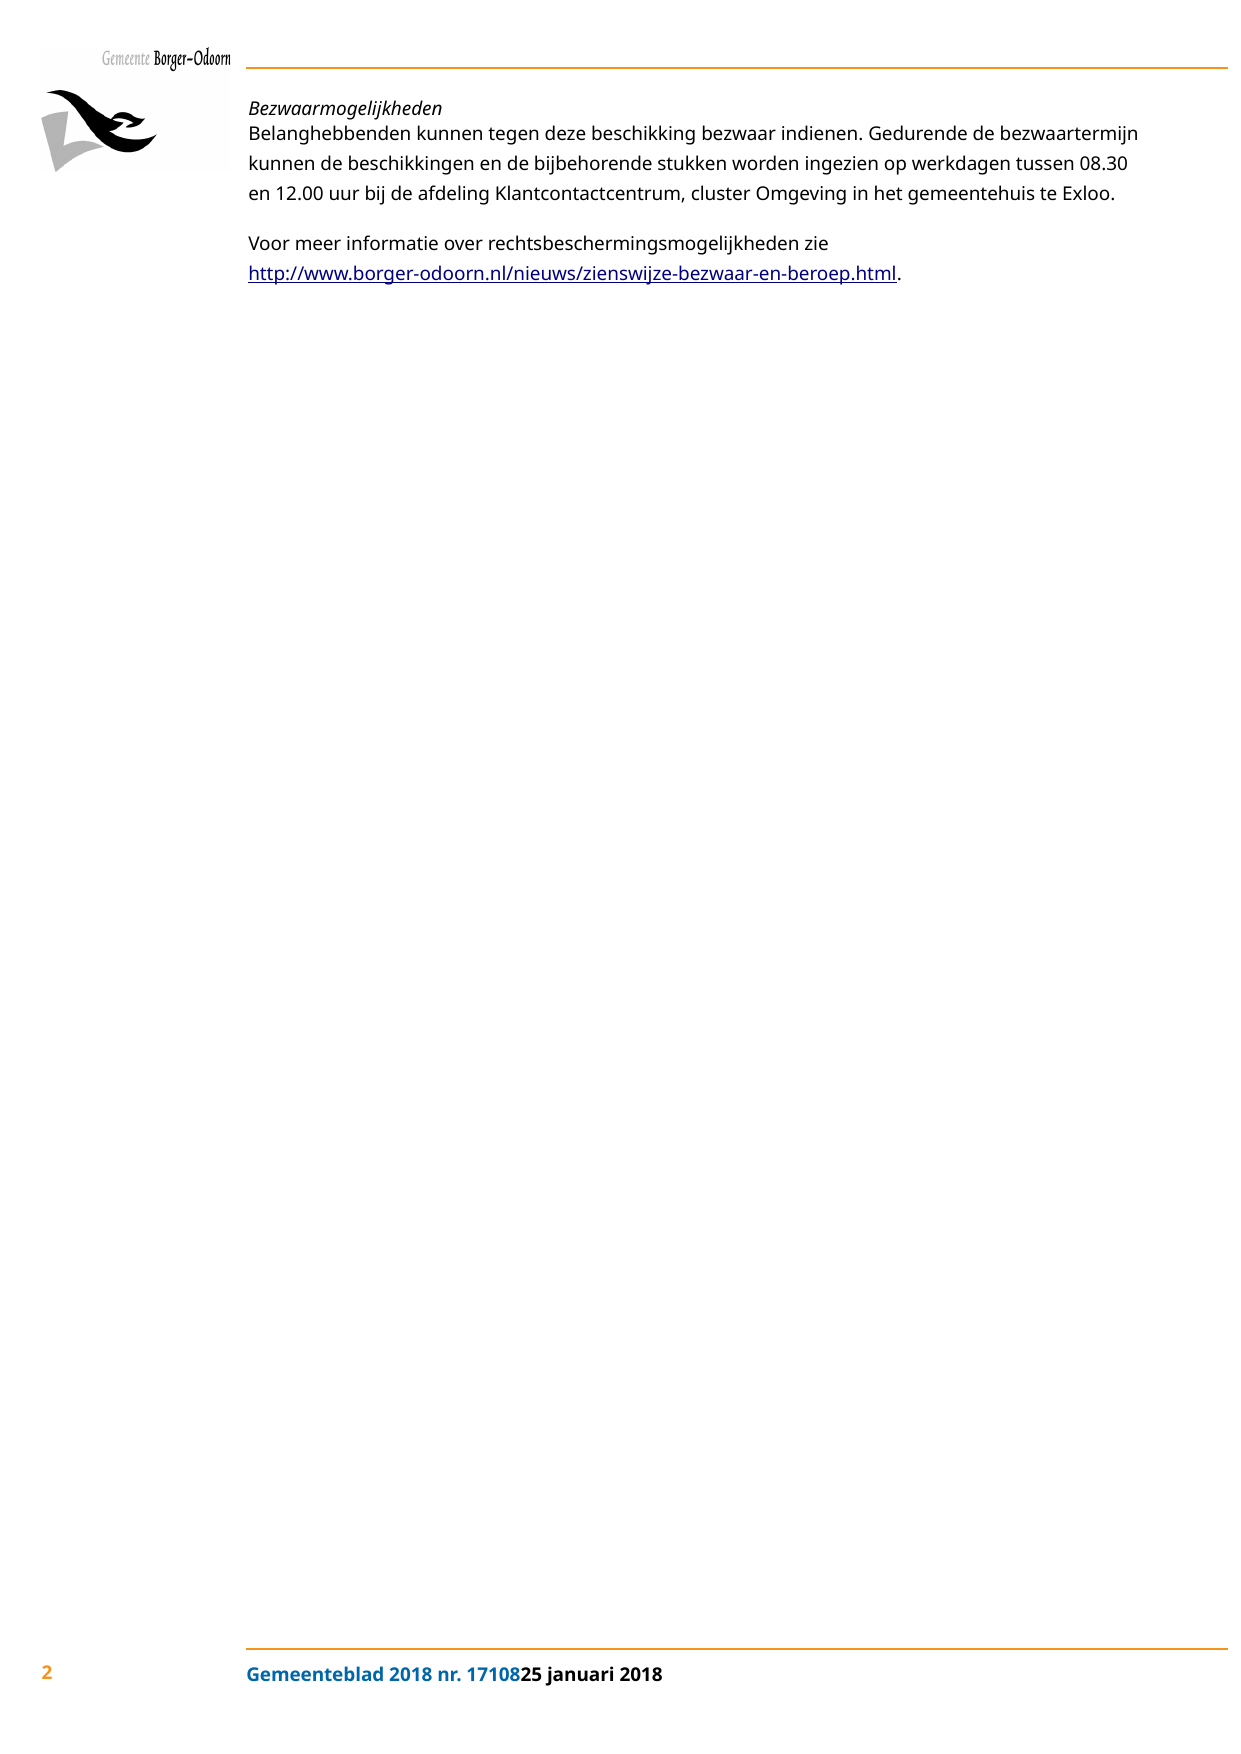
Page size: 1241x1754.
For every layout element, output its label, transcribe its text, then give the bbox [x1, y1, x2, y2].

picture [41, 47, 231, 172]
text Belanghebbenden kunnen tegen deze beschikking bezwaar indienen. Gedurende de bezwaartermijn kunnen de beschikkingen en de bijbehorende stukken worden ingezien op werkdagen tussen 08.30 en 12.00 uur bij de afdeling Klantcontactcentrum, cluster Omgeving in het gemeentehuis te Exloo. [248, 121, 1152, 205]
text Voor meer informatie over rechtsbeschermingsmogelijkheden zie http://www.borger-odoorn.nl/nieuws/zienswijze-bezwaar-en-beroep.html. [248, 230, 1152, 285]
text Bezwaarmogelijkheden [248, 95, 1152, 121]
